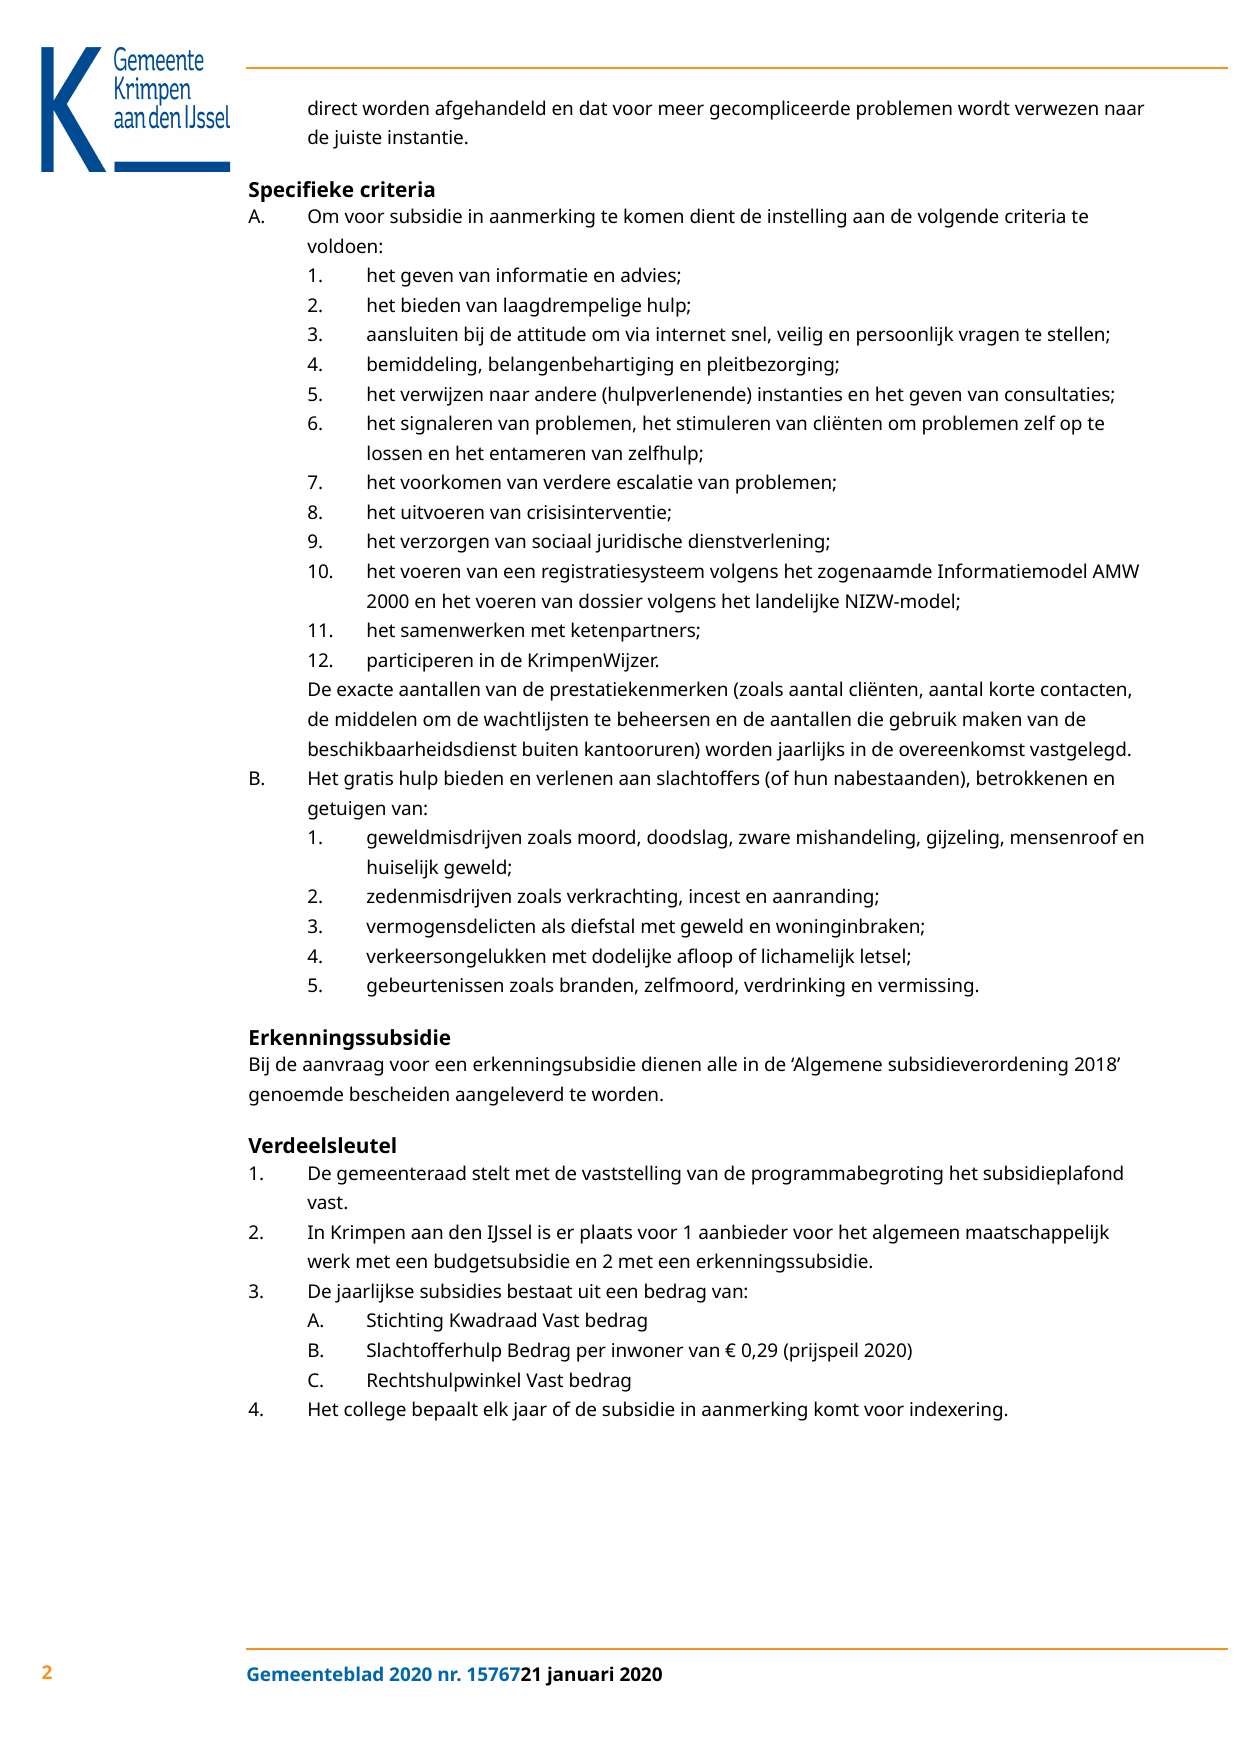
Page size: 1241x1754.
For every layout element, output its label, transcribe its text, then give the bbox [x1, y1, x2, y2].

list geweldmisdrijven zoals moord, doodslag, zware mishandeling, gijzeling, mensenroof en huiselijk geweld; [307, 824, 1152, 880]
list De exacte aantallen van de prestatiekenmerken (zoals aantal cliënten, aantal korte contacten, de middelen om de wachtlijsten te beheersen en de aantallen die gebruik maken van de beschikbaarheidsdienst buiten kantooruren) worden jaarlijks in de overeenkomst vastgelegd. [248, 677, 1152, 761]
list het voorkomen van verdere escalatie van problemen; [307, 469, 1152, 495]
text Erkenningssubsidie [248, 1023, 1152, 1051]
list participeren in de KrimpenWijzer. [307, 647, 1152, 673]
list Het college bepaalt elk jaar of de subsidie in aanmerking komt voor indexering. [248, 1396, 1152, 1422]
list Om voor subsidie in aanmerking te komen dient de instelling aan de volgende criteria te voldoen: [248, 203, 1152, 258]
text Verdeelsleutel [248, 1131, 1152, 1160]
list gebeurtenissen zoals branden, zelfmoord, verdrinking en vermissing. [307, 972, 1152, 998]
list Rechtshulpwinkel Vast bedrag [307, 1367, 1152, 1392]
list het verwijzen naar andere (hulpverlenende) instanties en het geven van consultaties; [307, 381, 1152, 406]
picture [41, 47, 231, 172]
list direct worden afgehandeld en dat voor meer gecompliceerde problemen wordt verwezen naar de juiste instantie. [248, 95, 1152, 150]
list het verzorgen van sociaal juridische dienstverlening; [307, 529, 1152, 554]
list het voeren van een registratiesysteem volgens het zogenaamde Informatiemodel AMW 2000 en het voeren van dossier volgens het landelijke NIZW-model; [307, 558, 1152, 613]
text Bij de aanvraag voor een erkenningsubsidie dienen alle in de ‘Algemene subsidieverordening 2018’ genoemde bescheiden aangeleverd te worden. [248, 1051, 1152, 1107]
list het bieden van laagdrempelige hulp; [307, 292, 1152, 318]
list het samenwerken met ketenpartners; [307, 617, 1152, 643]
list Stichting Kwadraad Vast bedrag [307, 1308, 1152, 1333]
list het uitvoeren van crisisinterventie; [307, 499, 1152, 525]
list verkeersongelukken met dodelijke afloop of lichamelijk letsel; [307, 943, 1152, 968]
list het signaleren van problemen, het stimuleren van cliënten om problemen zelf op te lossen en het entameren van zelfhulp; [307, 410, 1152, 466]
list In Krimpen aan den IJssel is er plaats voor 1 aanbieder voor het algemeen maatschappelijk werk met een budgetsubsidie en 2 met een erkenningssubsidie. [248, 1219, 1152, 1274]
text Specifieke criteria [248, 175, 1152, 203]
list het geven van informatie en advies; [307, 262, 1152, 288]
list Slachtofferhulp Bedrag per inwoner van € 0,29 (prijspeil 2020) [307, 1337, 1152, 1363]
list De jaarlijkse subsidies bestaat uit een bedrag van: [248, 1278, 1152, 1304]
list De gemeenteraad stelt met de vaststelling van de programmabegroting het subsidieplafond vast. [248, 1160, 1152, 1215]
list aansluiten bij de attitude om via internet snel, veilig en persoonlijk vragen te stellen; [307, 322, 1152, 347]
list bemiddeling, belangenbehartiging en pleitbezorging; [307, 351, 1152, 377]
list zedenmisdrijven zoals verkrachting, incest en aanranding; [307, 884, 1152, 909]
list Het gratis hulp bieden en verlenen aan slachtoffers (of hun nabestaanden), betrokkenen en getuigen van: [248, 765, 1152, 821]
list vermogensdelicten als diefstal met geweld en woninginbraken; [307, 913, 1152, 939]
